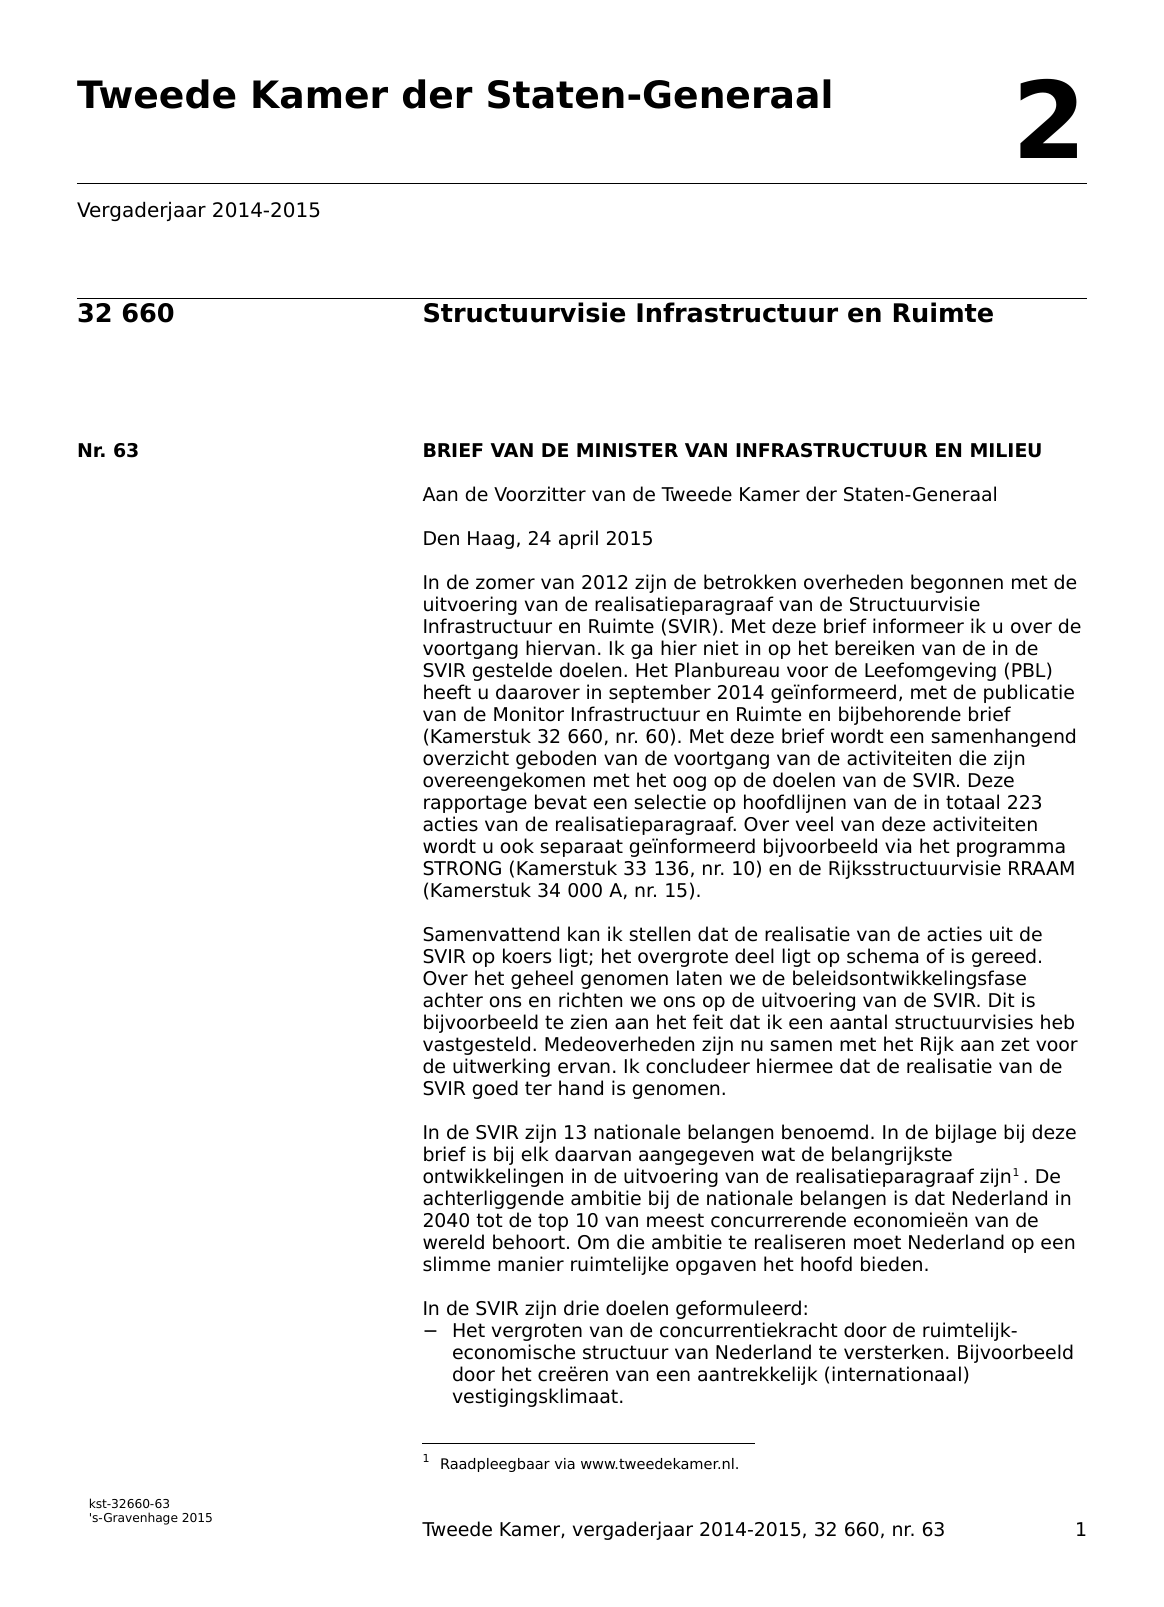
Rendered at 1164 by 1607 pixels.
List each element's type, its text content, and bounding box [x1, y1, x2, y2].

table_header 2 [886, 59, 1087, 183]
text In de SVIR zijn drie doelen geformuleerd: [422, 1298, 1087, 1320]
text In de SVIR zijn 13 nationale belangen benoemd. In de bijlage bij deze brief is bij elk daarvan aangegeven wat de belangrijkste ontwikkelingen in de uitvoering van de realisatieparagraaf zijn. De achterliggende ambitie bij de nationale belangen is dat Nederland in 2040 tot de top 10 van meest concurrerende economieën van de wereld behoort. Om die ambitie te realiseren moet Nederland op een slimme manier ruimtelijke opgaven het hoofd bieden. [422, 1122, 1087, 1276]
table_header Tweede Kamer der Staten-Generaal [77, 59, 886, 183]
text − Het vergroten van de concurrentiekracht door de ruimtelijk-economische structuur van Nederland te versterken. Bijvoorbeeld door het creëren van een aantrekkelijk (internationaal) vestigingsklimaat. [422, 1320, 1087, 1408]
text In de zomer van 2012 zijn de betrokken overheden begonnen met de uitvoering van de realisatieparagraaf van de Structuurvisie Infrastructuur en Ruimte (SVIR). Met deze brief informeer ik u over de voortgang hiervan. Ik ga hier niet in op het bereiken van de in de SVIR gestelde doelen. Het Planbureau voor de Leefomgeving (PBL) heeft u daarover in september 2014 geïnformeerd, met de publicatie van de Monitor Infrastructuur en Ruimte en bijbehorende brief (Kamerstuk 32 660, nr. 60). Met deze brief wordt een samenhangend overzicht geboden van de voortgang van de activiteiten die zijn overeengekomen met het oog op de doelen van de SVIR. Deze rapportage bevat een selectie op hoofdlijnen van de in totaal 223 acties van de realisatieparagraaf. Over veel van deze activiteiten wordt u ook separaat geïnformeerd bijvoorbeeld via het programma STRONG (Kamerstuk 33 136, nr. 10) en de Rijksstructuurvisie RRAAM (Kamerstuk 34 000 A, nr. 15). [422, 572, 1087, 902]
subtitle 32 660 Structuurvisie Infrastructuur en Ruimte [77, 299, 1087, 329]
text 's-Gravenhage 2015 [88, 1511, 323, 1525]
subtitle Nr. 63 BRIEF VAN DE MINISTER VAN INFRASTRUCTUUR EN MILIEU [77, 440, 1087, 462]
text kst-32660-63 [88, 1497, 323, 1511]
text Raadpleegbaar via www.tweedekamer.nl. [422, 1452, 1087, 1474]
table_cell Vergaderjaar 2014-2015 [77, 184, 1087, 298]
text Samenvattend kan ik stellen dat de realisatie van de acties uit de SVIR op koers ligt; het overgrote deel ligt op schema of is gereed. Over het geheel genomen laten we de beleidsontwikkelingsfase achter ons en richten we ons op de uitvoering van de SVIR. Dit is bijvoorbeeld te zien aan het feit dat ik een aantal structuurvisies heb vastgesteld. Medeoverheden zijn nu samen met het Rijk aan zet voor de uitwerking ervan. Ik concludeer hiermee dat de realisatie van de SVIR goed ter hand is genomen. [422, 924, 1087, 1100]
text Den Haag, 24 april 2015 [422, 528, 1087, 550]
text Aan de Voorzitter van de Tweede Kamer der Staten-Generaal [422, 484, 1087, 506]
